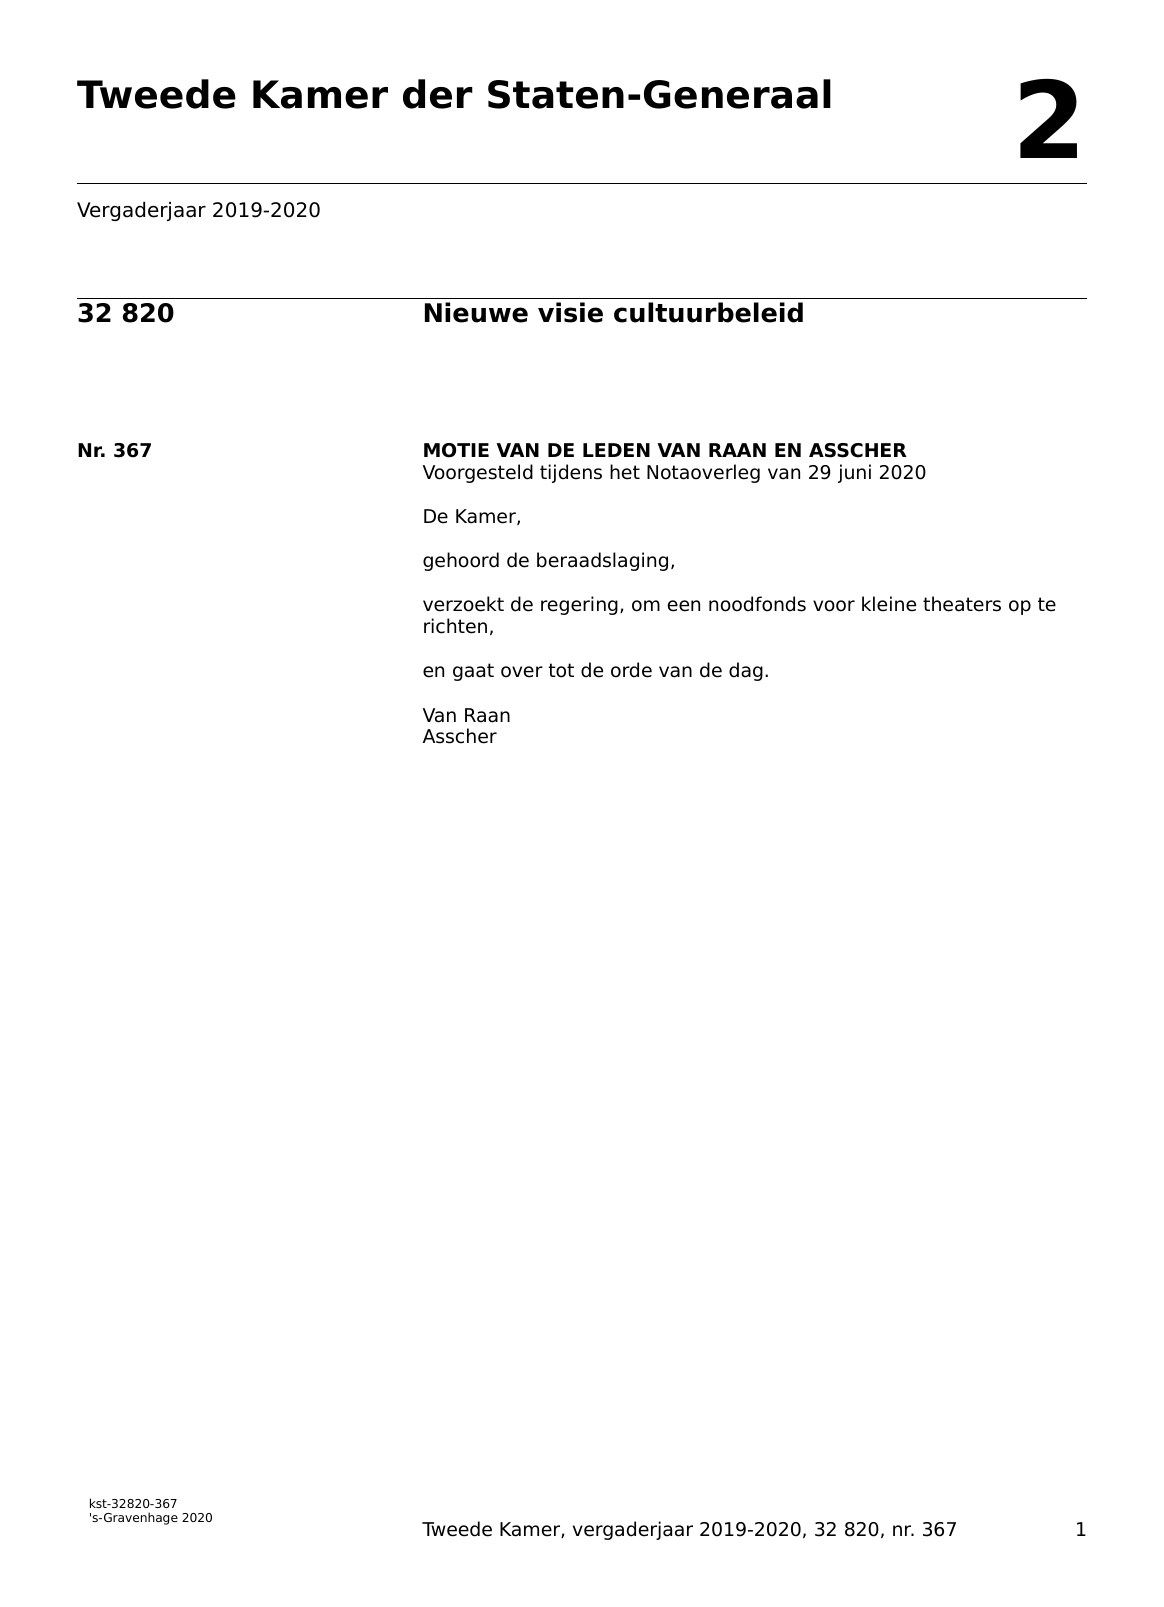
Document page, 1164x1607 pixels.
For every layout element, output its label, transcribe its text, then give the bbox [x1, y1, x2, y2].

text De Kamer, [422, 506, 1087, 528]
text gehoord de beraadslaging, [422, 550, 1087, 572]
subtitle 32 820 Nieuwe visie cultuurbeleid [77, 299, 1087, 329]
table_cell Vergaderjaar 2019-2020 [77, 184, 1087, 298]
text Voorgesteld tijdens het Notaoverleg van 29 juni 2020 [422, 462, 1087, 484]
text 's-Gravenhage 2020 [88, 1511, 323, 1525]
text kst-32820-367 [88, 1497, 323, 1511]
text Van Raan [422, 704, 1087, 726]
text en gaat over tot de orde van de dag. [422, 660, 1087, 682]
table_header Tweede Kamer der Staten-Generaal [77, 59, 886, 183]
text verzoekt de regering, om een noodfonds voor kleine theaters op te richten, [422, 594, 1087, 638]
subtitle Nr. 367 MOTIE VAN DE LEDEN VAN RAAN EN ASSCHER [77, 440, 1087, 462]
text Asscher [422, 726, 1087, 748]
table_header 2 [886, 59, 1087, 183]
